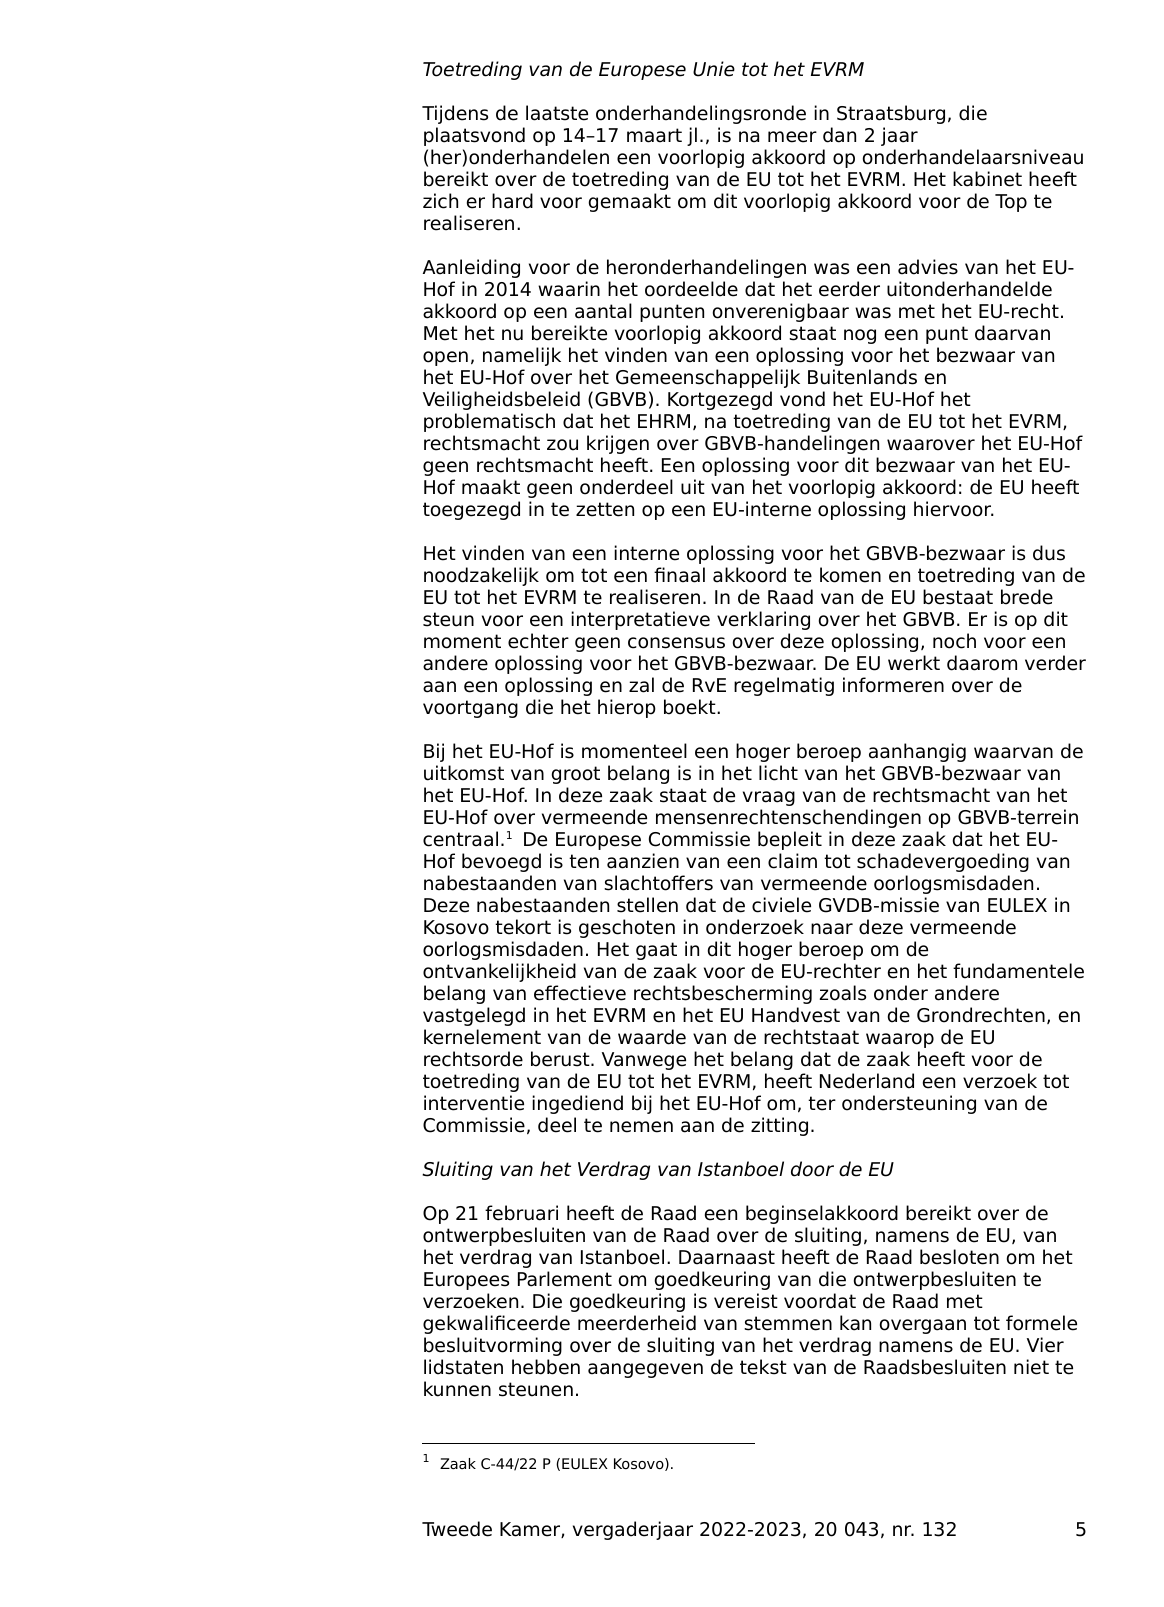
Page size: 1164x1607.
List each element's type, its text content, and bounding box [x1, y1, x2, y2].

text Bij het EU-Hof is momenteel een hoger beroep aanhangig waarvan de uitkomst van groot belang is in het licht van het GBVB-bezwaar van het EU-Hof. In deze zaak staat de vraag van de rechtsmacht van het EU-Hof over vermeende mensenrechtenschendingen op GBVB-terrein centraal. De Europese Commissie bepleit in deze zaak dat het EU-Hof bevoegd is ten aanzien van een claim tot schadevergoeding van nabestaanden van slachtoffers van vermeende oorlogsmisdaden. Deze nabestaanden stellen dat de civiele GVDB-missie van EULEX in Kosovo tekort is geschoten in onderzoek naar deze vermeende oorlogsmisdaden. Het gaat in dit hoger beroep om de ontvankelijkheid van de zaak voor de EU-rechter en het fundamentele belang van effectieve rechtsbescherming zoals onder andere vastgelegd in het EVRM en het EU Handvest van de Grondrechten, en kernelement van de waarde van de rechtstaat waarop de EU rechtsorde berust. Vanwege het belang dat de zaak heeft voor de toetreding van de EU tot het EVRM, heeft Nederland een verzoek tot interventie ingediend bij het EU-Hof om, ter ondersteuning van de Commissie, deel te nemen aan de zitting. [422, 741, 1087, 1137]
subtitle Toetreding van de Europese Unie tot het EVRM [422, 59, 1087, 81]
text Tijdens de laatste onderhandelingsronde in Straatsburg, die plaatsvond op 14–17 maart jl., is na meer dan 2 jaar (her)onderhandelen een voorlopig akkoord op onderhandelaarsniveau bereikt over de toetreding van de EU tot het EVRM. Het kabinet heeft zich er hard voor gemaakt om dit voorlopig akkoord voor de Top te realiseren. [422, 103, 1087, 235]
text Zaak C-44/22 P (EULEX Kosovo). [422, 1452, 1087, 1474]
text Het vinden van een interne oplossing voor het GBVB-bezwaar is dus noodzakelijk om tot een finaal akkoord te komen en toetreding van de EU tot het EVRM te realiseren. In de Raad van de EU bestaat brede steun voor een interpretatieve verklaring over het GBVB. Er is op dit moment echter geen consensus over deze oplossing, noch voor een andere oplossing voor het GBVB-bezwaar. De EU werkt daarom verder aan een oplossing en zal de RvE regelmatig informeren over de voortgang die het hierop boekt. [422, 543, 1087, 719]
text Op 21 februari heeft de Raad een beginselakkoord bereikt over de ontwerpbesluiten van de Raad over de sluiting, namens de EU, van het verdrag van Istanboel. Daarnaast heeft de Raad besloten om het Europees Parlement om goedkeuring van die ontwerpbesluiten te verzoeken. Die goedkeuring is vereist voordat de Raad met gekwalificeerde meerderheid van stemmen kan overgaan tot formele besluitvorming over de sluiting van het verdrag namens de EU. Vier lidstaten hebben aangegeven de tekst van de Raadsbesluiten niet te kunnen steunen. [422, 1203, 1087, 1401]
subtitle Sluiting van het Verdrag van Istanboel door de EU [422, 1159, 1087, 1181]
text Aanleiding voor de heronderhandelingen was een advies van het EU-Hof in 2014 waarin het oordeelde dat het eerder uitonderhandelde akkoord op een aantal punten onverenigbaar was met het EU-recht. Met het nu bereikte voorlopig akkoord staat nog een punt daarvan open, namelijk het vinden van een oplossing voor het bezwaar van het EU-Hof over het Gemeenschappelijk Buitenlands en Veiligheidsbeleid (GBVB). Kortgezegd vond het EU-Hof het problematisch dat het EHRM, na toetreding van de EU tot het EVRM, rechtsmacht zou krijgen over GBVB-handelingen waarover het EU-Hof geen rechtsmacht heeft. Een oplossing voor dit bezwaar van het EU-Hof maakt geen onderdeel uit van het voorlopig akkoord: de EU heeft toegezegd in te zetten op een EU-interne oplossing hiervoor. [422, 257, 1087, 521]
